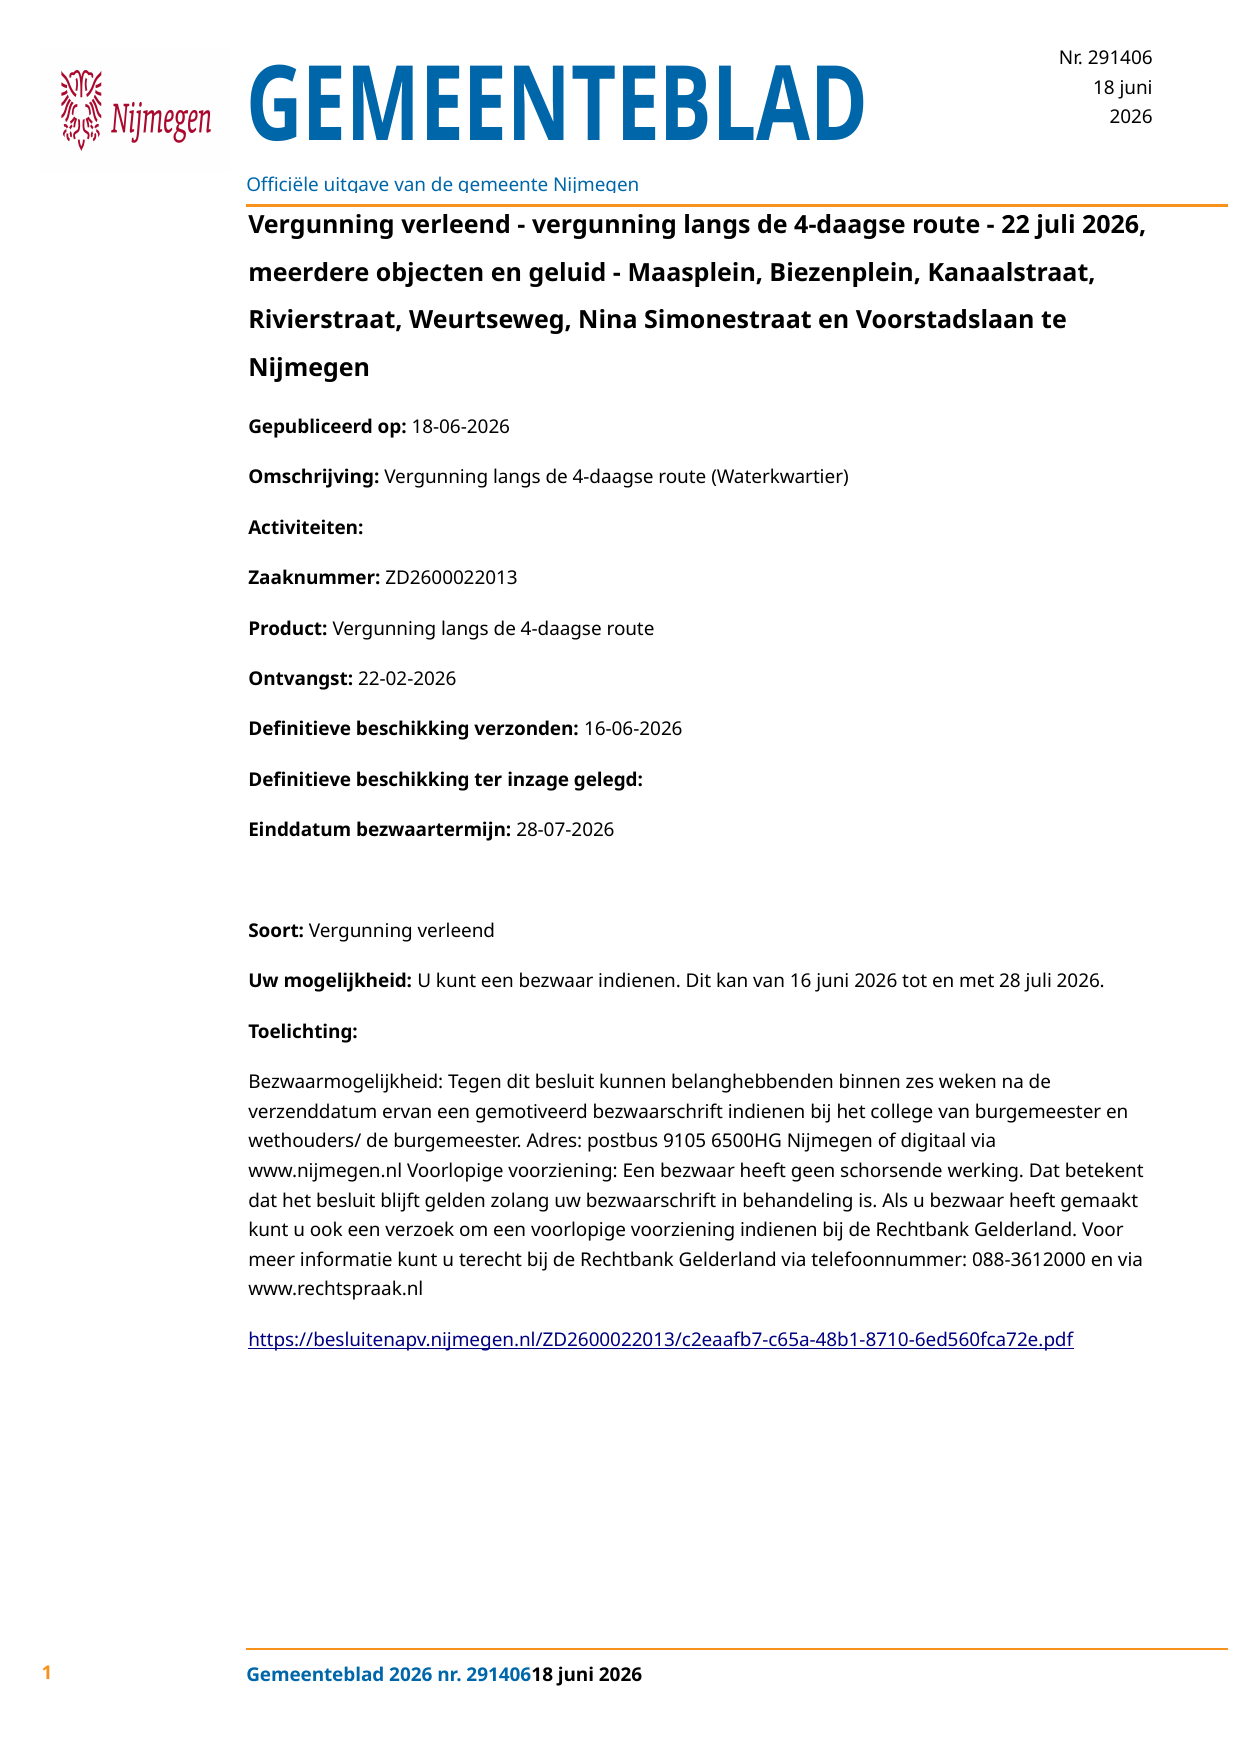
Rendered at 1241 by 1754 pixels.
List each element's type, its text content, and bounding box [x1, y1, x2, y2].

picture [41, 47, 231, 172]
text https://besluitenapv.nijmegen.nl/ZD2600022013/c2eaafb7-c65a-48b1-8710-6ed560fca72e.pdf [248, 1326, 1152, 1352]
text Zaaknummer: ZD2600022013 [248, 564, 1152, 590]
text Toelichting: [248, 1018, 1152, 1044]
text Vergunning verleend - vergunning langs de 4-daagse route - 22 juli 2026, meerdere objecten en geluid - Maasplein, Biezenplein, Kanaalstraat, Rivierstraat, Weurtseweg, Nina Simonestraat en Voorstadslaan te Nijmegen [248, 207, 1152, 384]
text Activiteiten: [248, 514, 1152, 540]
text Einddatum bezwaartermijn: 28-07-2026 [248, 816, 1152, 842]
text Definitieve beschikking verzonden: 16-06-2026 [248, 716, 1152, 741]
text Uw mogelijkheid: U kunt een bezwaar indienen. Dit kan van 16 juni 2026 tot en met 28 juli 2026. [248, 968, 1152, 993]
text Gepubliceerd op: 18-06-2026 [248, 413, 1152, 439]
text Product: Vergunning langs de 4-daagse route [248, 615, 1152, 641]
text Soort: Vergunning verleend [248, 917, 1152, 943]
text Ontvangst: 22-02-2026 [248, 665, 1152, 691]
text Definitieve beschikking ter inzage gelegd: [248, 766, 1152, 792]
text Bezwaarmogelijkheid: Tegen dit besluit kunnen belanghebbenden binnen zes weken na de verzenddatum ervan een gemotiveerd bezwaarschrift indienen bij het college van burgemeester en wethouders/ de burgemeester. Adres: postbus 9105 6500HG Nijmegen of digitaal via www.nijmegen.nl Voorlopige voorziening: Een bezwaar heeft geen schorsende werking. Dat betekent dat het besluit blijft gelden zolang uw bezwaarschrift in behandeling is. Als u bezwaar heeft gemaakt kunt u ook een verzoek om een voorlopige voorziening indienen bij de Rechtbank Gelderland. Voor meer informatie kunt u terecht bij de Rechtbank Gelderland via telefoonnummer: 088-3612000 en via www.rechtspraak.nl [248, 1068, 1152, 1301]
text Omschrijving: Vergunning langs de 4-daagse route (Waterkwartier) [248, 463, 1152, 489]
